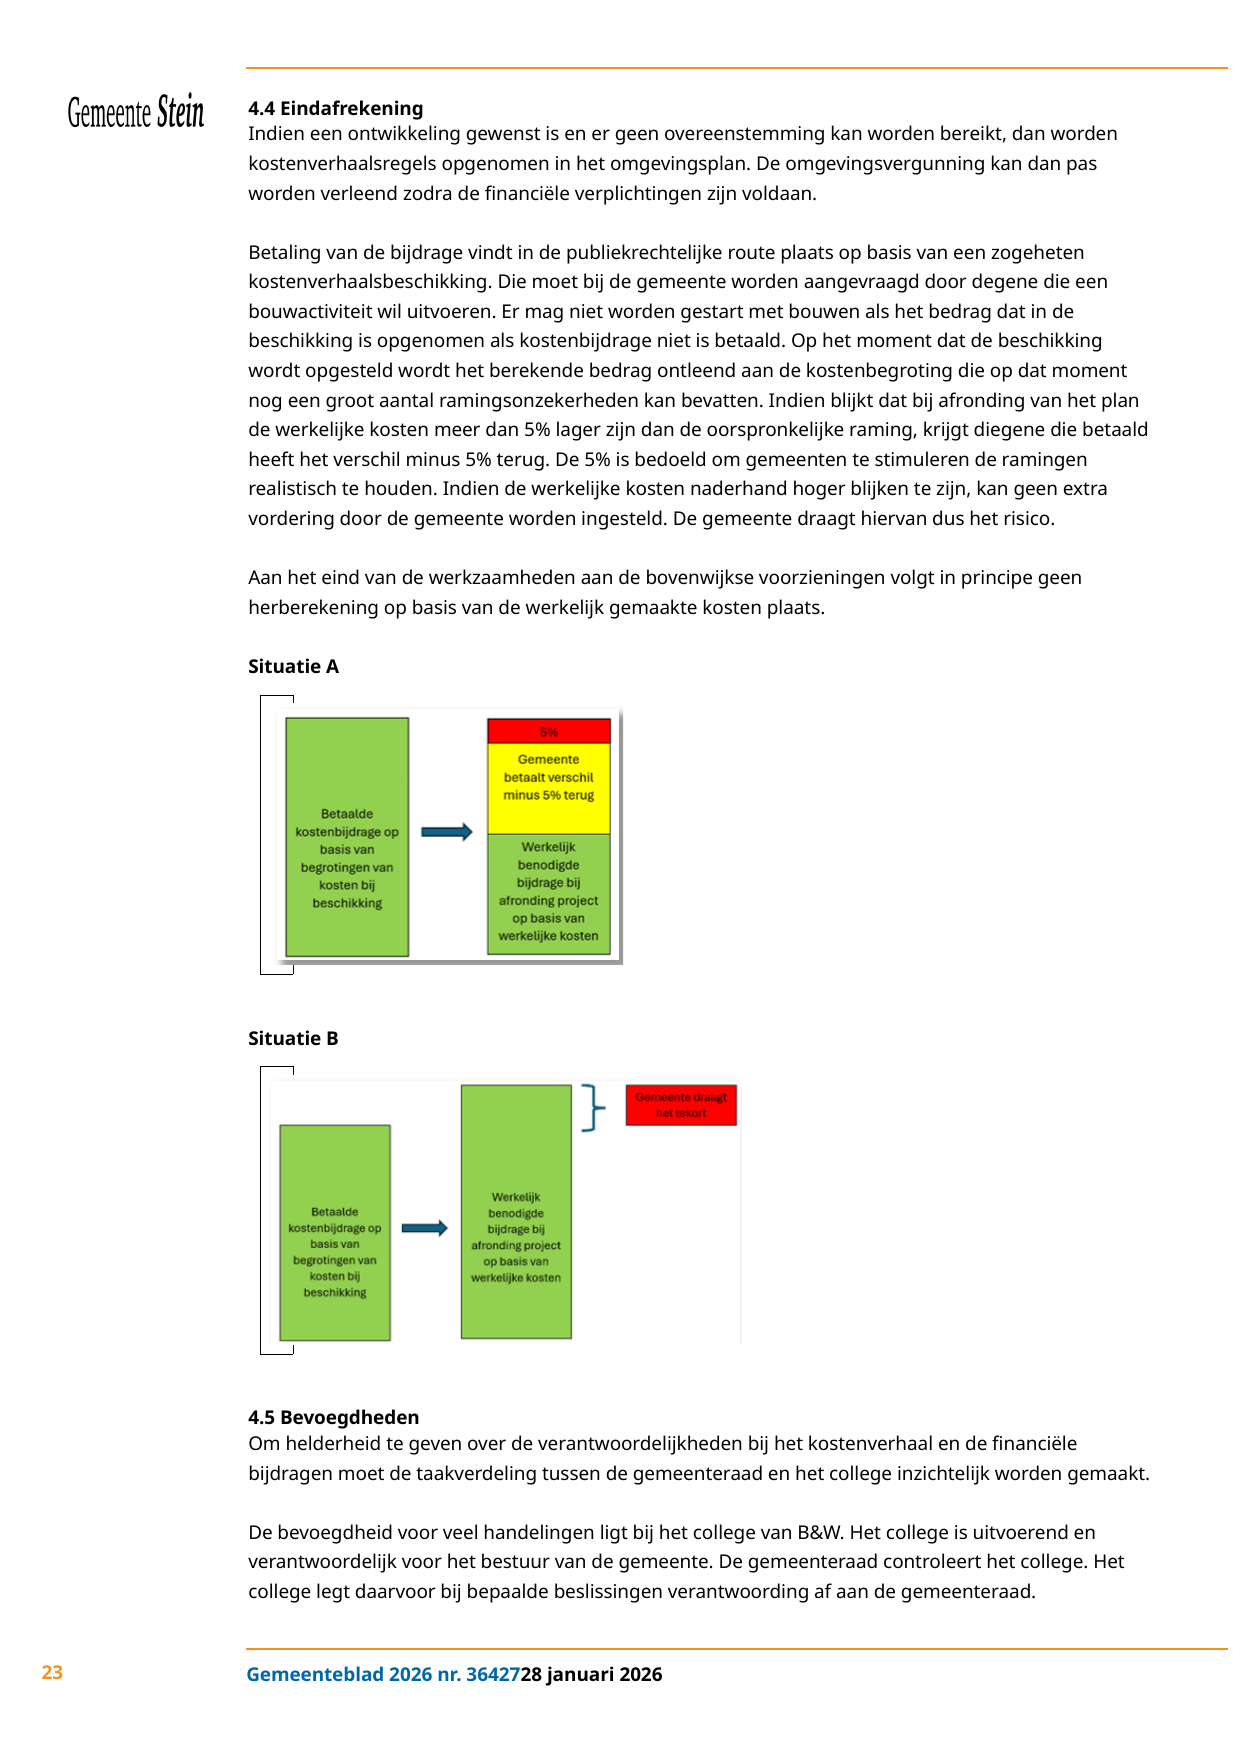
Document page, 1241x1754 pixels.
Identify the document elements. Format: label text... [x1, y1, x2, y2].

text Betaling van de bijdrage vindt in de publiekrechtelijke route plaats op basis van een zogeheten kostenverhaalsbeschikking. Die moet bij de gemeente worden aangevraagd door degene die een bouwactiviteit wil uitvoeren. Er mag niet worden gestart met bouwen als het bedrag dat in de beschikking is opgenomen als kostenbijdrage niet is betaald. Op het moment dat de beschikking wordt opgesteld wordt het berekende bedrag ontleend aan de kostenbegroting die op dat moment nog een groot aantal ramingsonzekerheden kan bevatten. Indien blijkt dat bij afronding van het plan de werkelijke kosten meer dan 5% lager zijn dan de oorspronkelijke raming, krijgt diegene die betaald heeft het verschil minus 5% terug. De 5% is bedoeld om gemeenten te stimuleren de ramingen realistisch te houden. Indien de werkelijke kosten naderhand hoger blijken te zijn, kan geen extra vordering door de gemeente worden ingesteld. De gemeente draagt hiervan dus het risico. [248, 239, 1152, 531]
picture [268, 1075, 742, 1345]
text Situatie B [248, 1025, 1152, 1051]
picture [41, 47, 231, 172]
text De bevoegdheid voor veel handelingen ligt bij het college van B&W. Het college is uitvoerend en verantwoordelijk voor het bestuur van de gemeente. De gemeenteraad controleert het college. Het college legt daarvoor bij bepaalde beslissingen verantwoording af aan de gemeenteraad. [248, 1519, 1152, 1604]
text Indien een ontwikkeling gewenst is en er geen overeenstemming kan worden bereikt, dan worden kostenverhaalsregels opgenomen in het omgevingsplan. De omgevingsvergunning kan dan pas worden verleend zodra de financiële verplichtingen zijn voldaan. [248, 121, 1152, 205]
text Situatie A [248, 653, 1152, 679]
picture [268, 703, 624, 965]
text Om helderheid te geven over de verantwoordelijkheden bij het kostenverhaal en de financiële bijdragen moet de taakverdeling tussen de gemeenteraad en het college inzichtelijk worden gemaakt. [248, 1430, 1152, 1486]
text 4.5 Bevoegdheden [248, 1404, 1152, 1430]
text 4.4 Eindafrekening [248, 95, 1152, 121]
text Aan het eind van de werkzaamheden aan de bovenwijkse voorzieningen volgt in principe geen herberekening op basis van de werkelijk gemaakte kosten plaats. [248, 564, 1152, 619]
